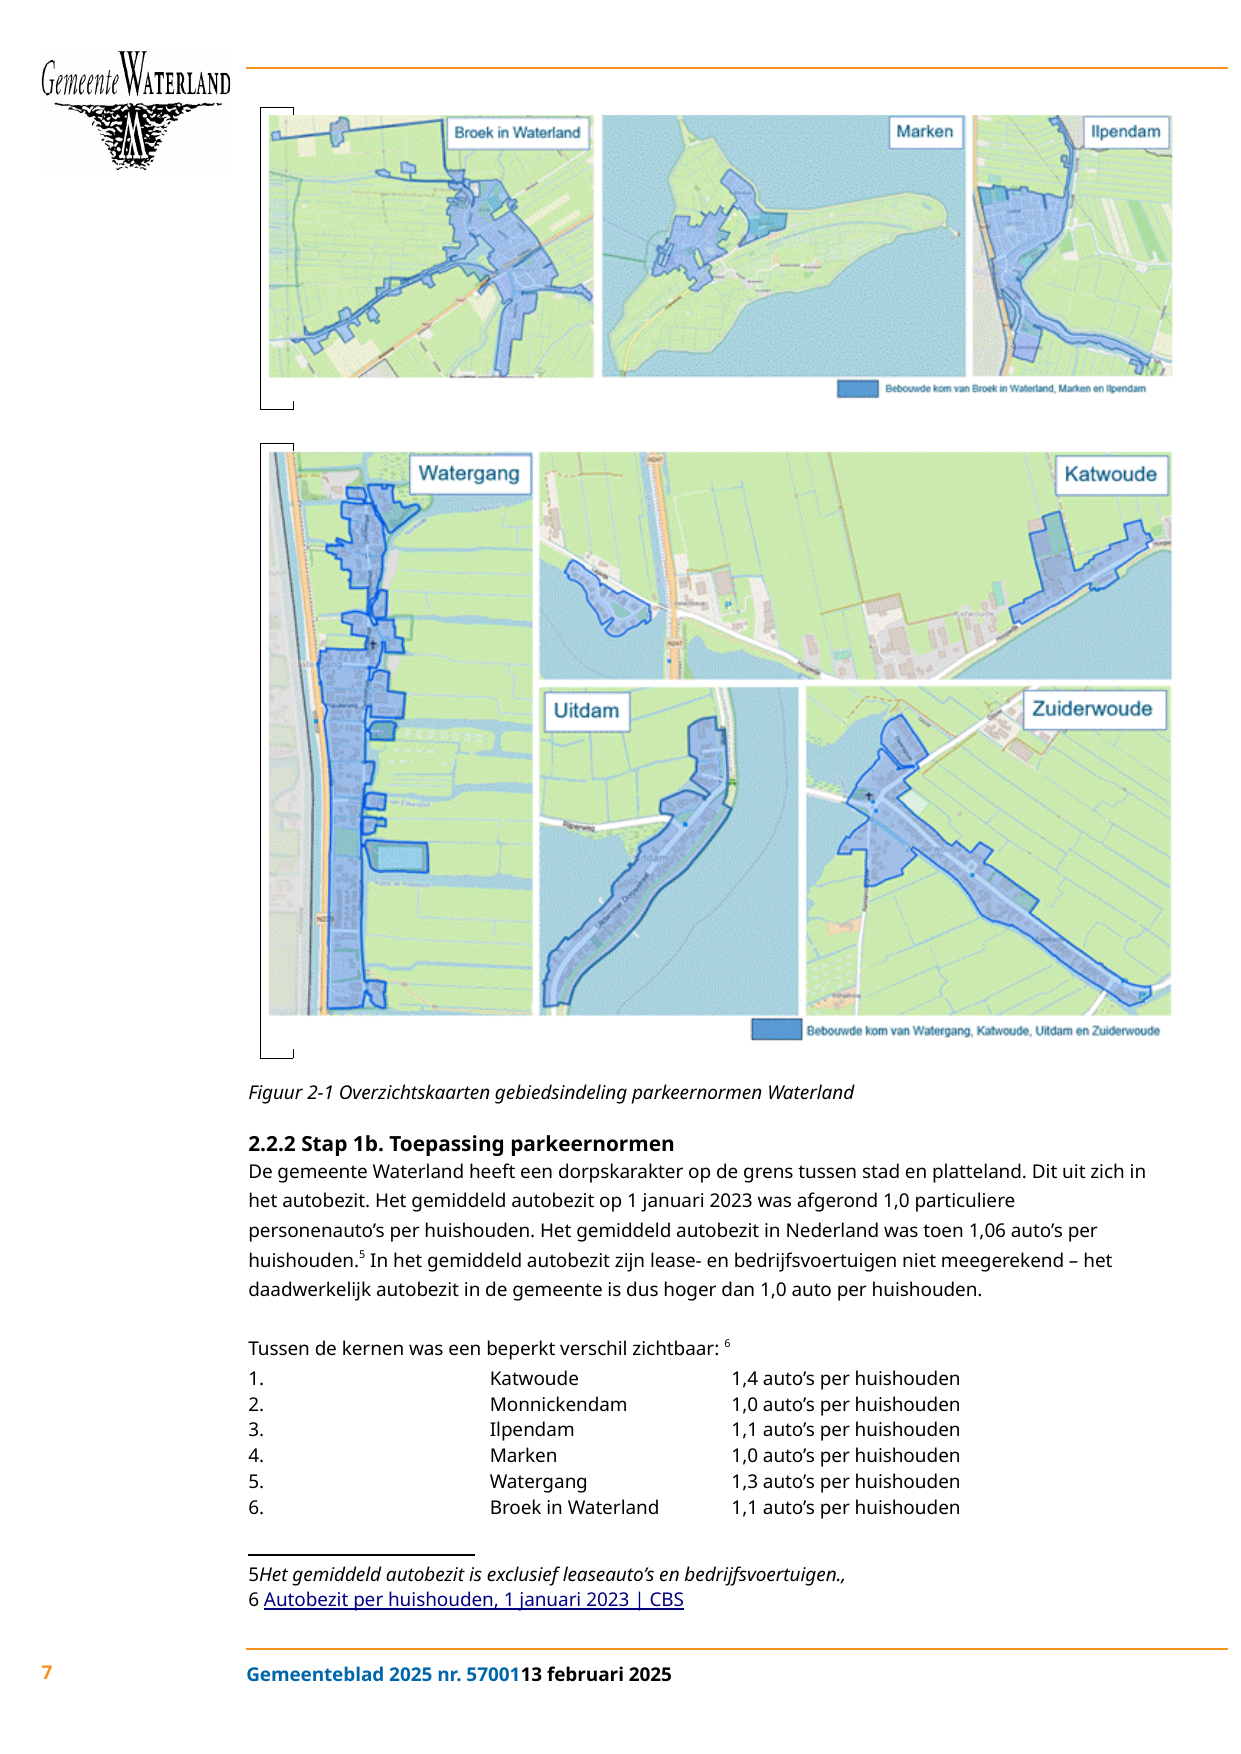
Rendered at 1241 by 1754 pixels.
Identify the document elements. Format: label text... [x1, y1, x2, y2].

table_cell Watergang [490, 1468, 731, 1494]
text De gemeente Waterland heeft een dorpskarakter op de grens tussen stad en platteland. Dit uit zich in het autobezit. Het gemiddeld autobezit op 1 januari 2023 was afgerond 1,0 particuliere personenauto’s per huishouden. Het gemiddeld autobezit in Nederland was toen 1,06 auto’s per huishouden. In het gemiddeld autobezit zijn lease- en bedrijfsvoertuigen niet meegerekend – het daadwerkelijk autobezit in de gemeente is dus hoger dan 1,0 auto per huishouden. [248, 1158, 1152, 1302]
text Figuur 2-1 Overzichtskaarten gebiedsindeling parkeernormen Waterland [248, 1079, 1152, 1105]
picture [41, 47, 231, 172]
table_cell 6. [248, 1494, 489, 1519]
picture [268, 451, 1173, 1049]
table_cell Broek in Waterland [490, 1494, 731, 1519]
table_cell 5. [248, 1468, 489, 1494]
table_cell 1,0 auto’s per huishouden [731, 1391, 1152, 1417]
picture [268, 115, 1173, 401]
table_header 1. [248, 1365, 489, 1391]
table_header Katwoude [490, 1365, 731, 1391]
table_cell 4. [248, 1443, 489, 1468]
text 2.2.2 Stap 1b. Toepassing parkeernormen [248, 1129, 1152, 1158]
table_cell Ilpendam [490, 1417, 731, 1442]
table_cell 1,3 auto’s per huishouden [731, 1468, 1152, 1494]
table_cell 2. [248, 1391, 489, 1417]
table_cell Monnickendam [490, 1391, 731, 1417]
table_cell 1,0 auto’s per huishouden [731, 1443, 1152, 1468]
table_cell Marken [490, 1443, 731, 1468]
table_header 1,4 auto’s per huishouden [731, 1365, 1152, 1391]
text Het gemiddeld autobezit is exclusief leaseauto’s en bedrijfsvoertuigen., [248, 1561, 1152, 1586]
text Tussen de kernen was een beperkt verschil zichtbaar: [248, 1336, 1152, 1361]
table_cell 3. [248, 1417, 489, 1442]
table_cell 1,1 auto’s per huishouden [731, 1494, 1152, 1519]
text Autobezit per huishouden, 1 januari 2023 | CBS [248, 1586, 1152, 1612]
table_cell 1,1 auto’s per huishouden [731, 1417, 1152, 1442]
